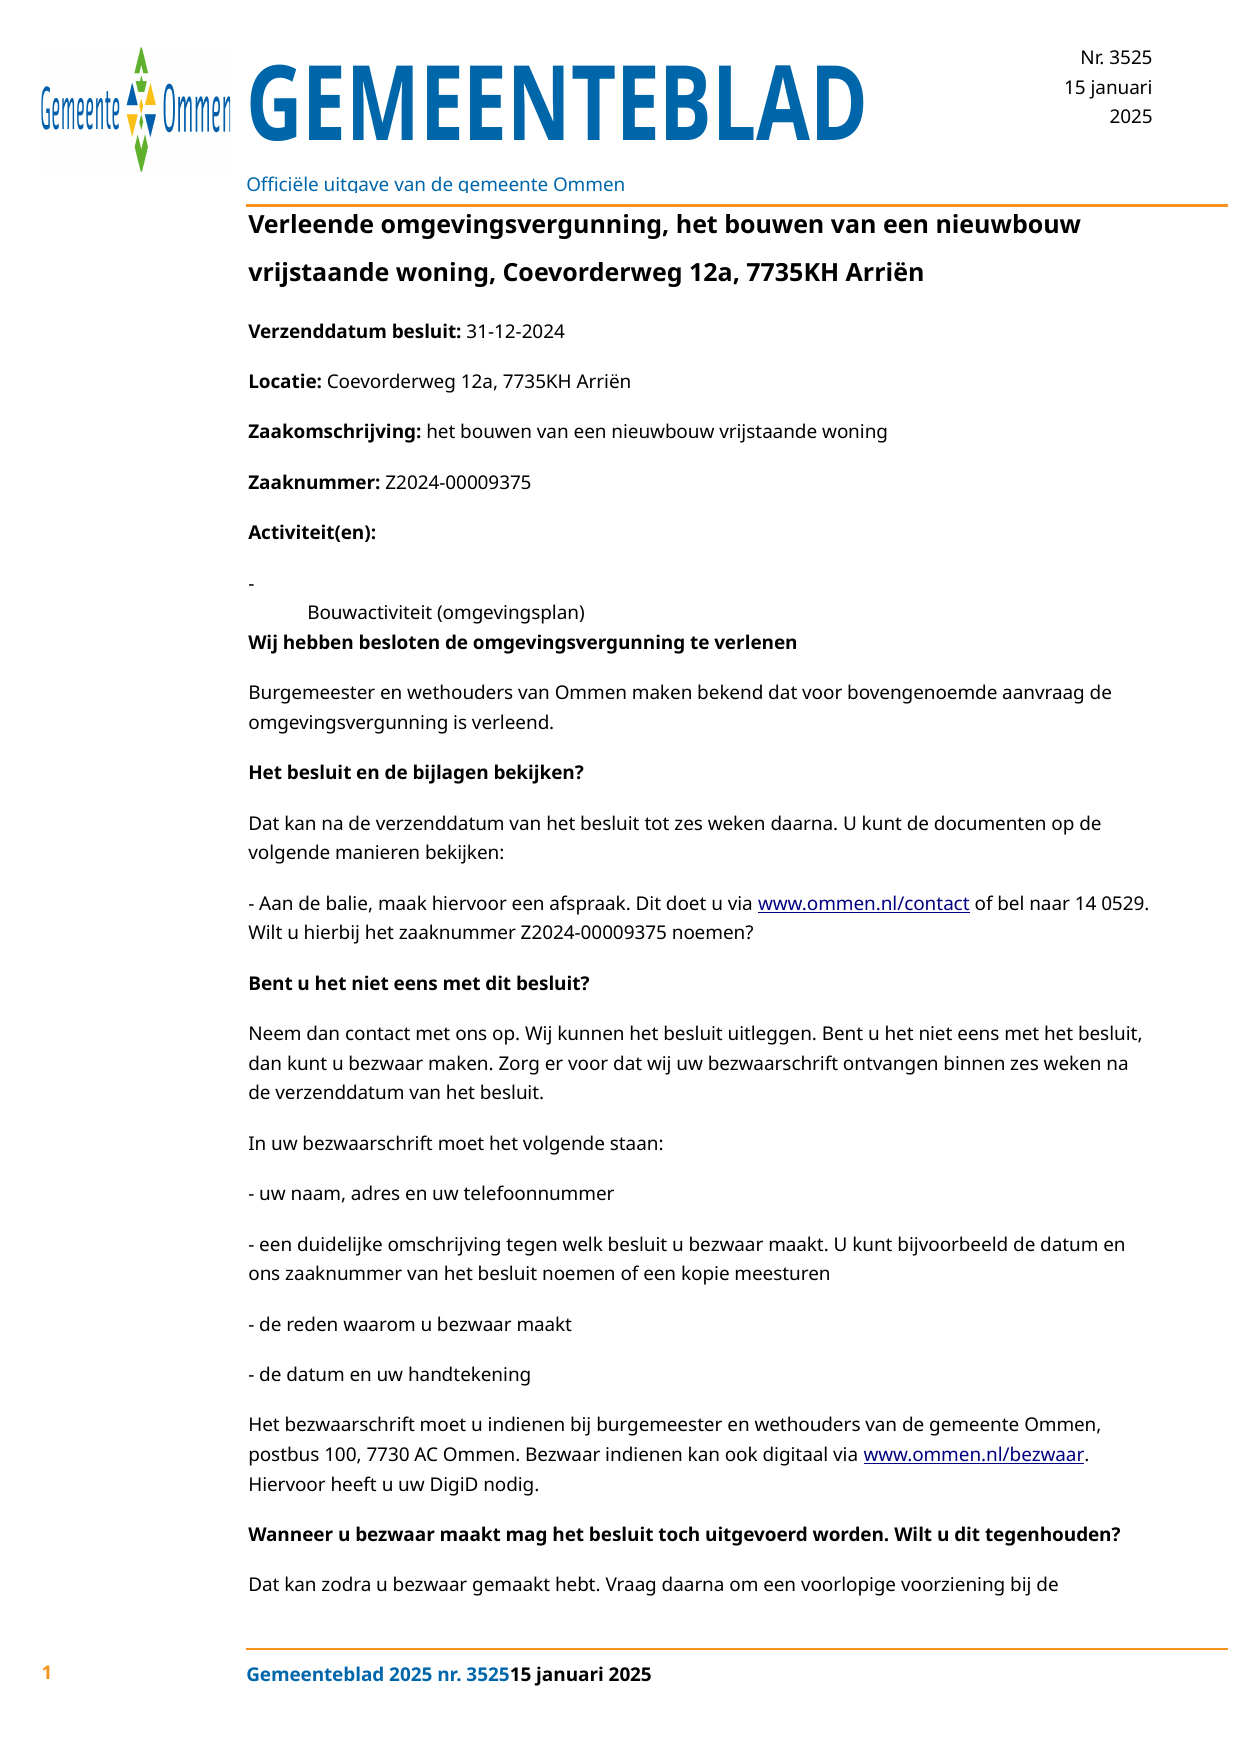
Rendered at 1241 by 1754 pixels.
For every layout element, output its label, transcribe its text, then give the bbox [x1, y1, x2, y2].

text Burgemeester en wethouders van Ommen maken bekend dat voor bovengenoemde aanvraag de omgevingsvergunning is verleend. [248, 679, 1152, 735]
text Verzenddatum besluit: 31-12-2024 [248, 318, 1152, 344]
text - een duidelijke omschrijving tegen welk besluit u bezwaar maakt. U kunt bijvoorbeeld de datum en ons zaaknummer van het besluit noemen of een kopie meesturen [248, 1231, 1152, 1286]
text Locatie: Coevorderweg 12a, 7735KH Arriën [248, 368, 1152, 394]
text Wanneer u bezwaar maakt mag het besluit toch uitgevoerd worden. Wilt u dit tegenhouden? [248, 1521, 1152, 1547]
text Zaakomschrijving: het bouwen van een nieuwbouw vrijstaande woning [248, 419, 1152, 444]
text Het besluit en de bijlagen bekijken? [248, 759, 1152, 785]
text In uw bezwaarschrift moet het volgende staan: [248, 1130, 1152, 1156]
text Dat kan na de verzenddatum van het besluit tot zes weken daarna. U kunt de documenten op de volgende manieren bekijken: [248, 810, 1152, 865]
text - de datum en uw handtekening [248, 1361, 1152, 1387]
text Zaaknummer: Z2024-00009375 [248, 469, 1152, 495]
text Wij hebben besloten de omgevingsvergunning te verlenen [248, 629, 1152, 655]
text Verleende omgevingsvergunning, het bouwen van een nieuwbouw vrijstaande woning, Coevorderweg 12a, 7735KH Arriën [248, 207, 1152, 288]
picture [41, 47, 231, 172]
text - Aan de balie, maak hiervoor een afspraak. Dit doet u via www.ommen.nl/contact of bel naar 14 0529. Wilt u hierbij het zaaknummer Z2024-00009375 noemen? [248, 890, 1152, 945]
text Het bezwaarschrift moet u indienen bij burgemeester en wethouders van de gemeente Ommen, postbus 100, 7730 AC Ommen. Bezwaar indienen kan ook digitaal via www.ommen.nl/bezwaar. Hiervoor heeft u uw DigiD nodig. [248, 1412, 1152, 1497]
list Bouwactiviteit (omgevingsplan) [248, 599, 1152, 625]
text Bent u het niet eens met dit besluit? [248, 970, 1152, 996]
text Dat kan zodra u bezwaar gemaakt hebt. Vraag daarna om een voorlopige voorziening bij de [248, 1572, 1152, 1597]
text - uw naam, adres en uw telefoonnummer [248, 1180, 1152, 1206]
text Activiteit(en): [248, 519, 1152, 545]
text - de reden waarom u bezwaar maakt [248, 1311, 1152, 1337]
text Neem dan contact met ons op. Wij kunnen het besluit uitleggen. Bent u het niet eens met het besluit, dan kunt u bezwaar maken. Zorg er voor dat wij uw bezwaarschrift ontvangen binnen zes weken na de verzenddatum van het besluit. [248, 1020, 1152, 1105]
